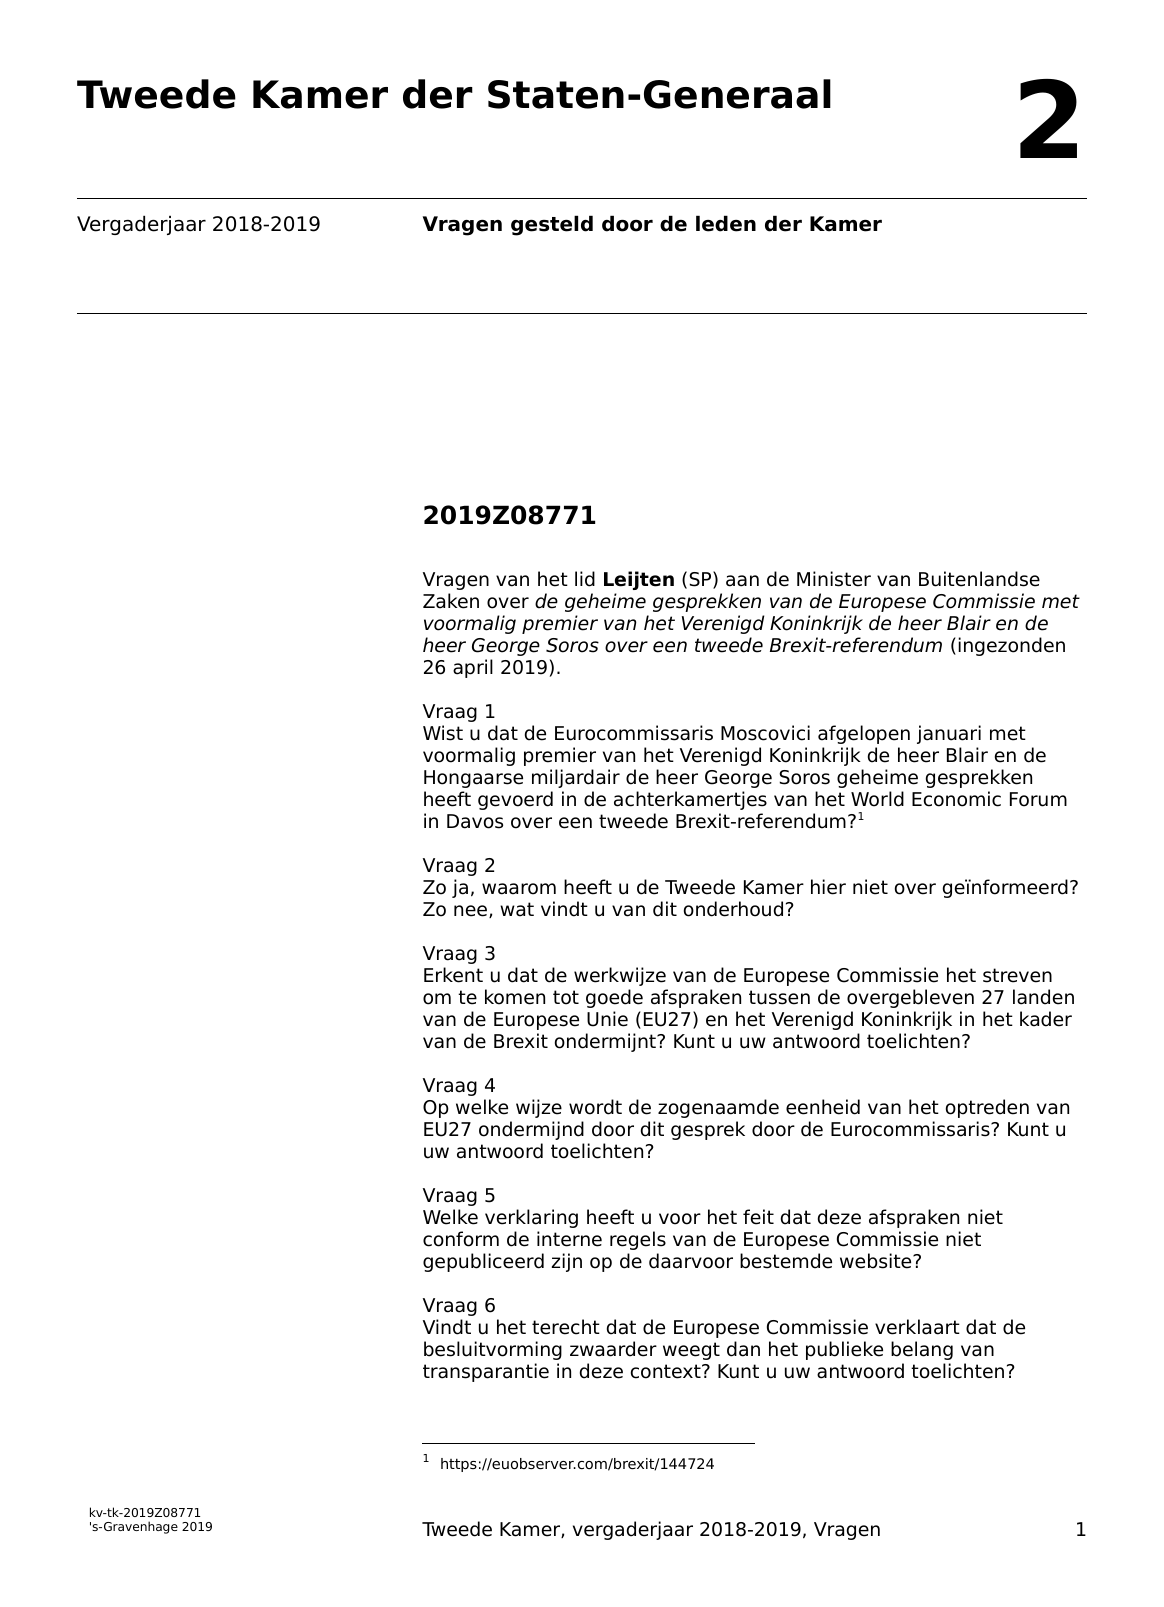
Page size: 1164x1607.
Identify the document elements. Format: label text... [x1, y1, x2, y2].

text 's-Gravenhage 2019 [88, 1520, 323, 1534]
text Vraag 4 [422, 1075, 1087, 1097]
table_header Tweede Kamer der Staten-Generaal [77, 59, 886, 198]
text Vraag 6 [422, 1295, 1087, 1317]
text Vraag 1 [422, 701, 1087, 723]
text Wist u dat de Eurocommissaris Moscovici afgelopen januari met voormalig premier van het Verenigd Koninkrijk de heer Blair en de Hongaarse miljardair de heer George Soros geheime gesprekken heeft gevoerd in de achterkamertjes van het World Economic Forum in Davos over een tweede Brexit-referendum? [422, 723, 1087, 833]
text Vindt u het terecht dat de Europese Commissie verklaart dat de besluitvorming zwaarder weegt dan het publieke belang van transparantie in deze context? Kunt u uw antwoord toelichten? [422, 1317, 1087, 1383]
text Vragen van het lid Leijten (SP) aan de Minister van Buitenlandse Zaken over de geheime gesprekken van de Europese Commissie met voormalig premier van het Verenigd Koninkrijk de heer Blair en de heer George Soros over een tweede Brexit-referendum (ingezonden 26 april 2019). [422, 569, 1087, 679]
text Welke verklaring heeft u voor het feit dat deze afspraken niet conform de interne regels van de Europese Commissie niet gepubliceerd zijn op de daarvoor bestemde website? [422, 1207, 1087, 1273]
text Zo ja, waarom heeft u de Tweede Kamer hier niet over geïnformeerd? Zo nee, wat vindt u van dit onderhoud? [422, 877, 1087, 921]
text Erkent u dat de werkwijze van de Europese Commissie het streven om te komen tot goede afspraken tussen de overgebleven 27 landen van de Europese Unie (EU27) en het Verenigd Koninkrijk in het kader van de Brexit ondermijnt? Kunt u uw antwoord toelichten? [422, 965, 1087, 1053]
text kv-tk-2019Z08771 [88, 1506, 323, 1520]
text 2019Z08771 [422, 501, 1087, 531]
table_header 2 [886, 59, 1087, 198]
text Vraag 2 [422, 855, 1087, 877]
table_cell Vragen gesteld door de leden der Kamer [422, 199, 1087, 313]
text Vraag 3 [422, 943, 1087, 965]
table_cell Vergaderjaar 2018-2019 [77, 199, 422, 313]
text Op welke wijze wordt de zogenaamde eenheid van het optreden van EU27 ondermijnd door dit gesprek door de Eurocommissaris? Kunt u uw antwoord toelichten? [422, 1097, 1087, 1163]
text Vraag 5 [422, 1185, 1087, 1207]
text https://euobserver.com/brexit/144724 [422, 1452, 1087, 1474]
